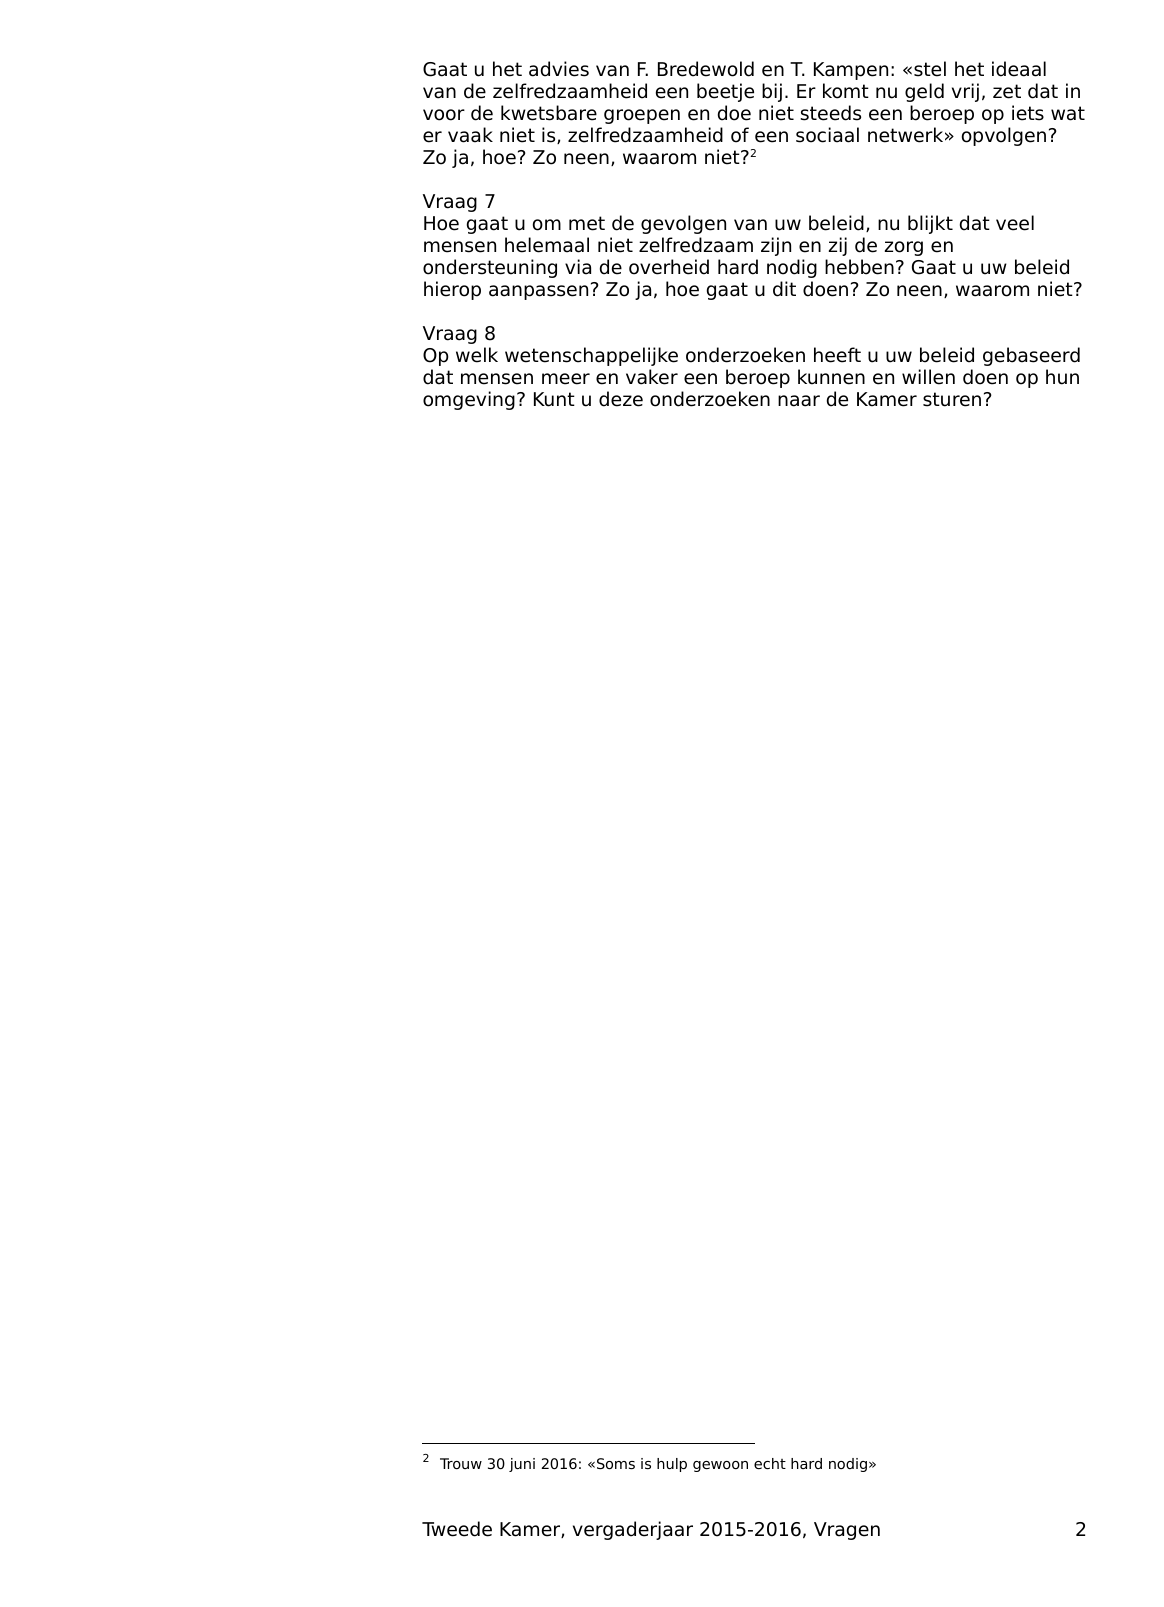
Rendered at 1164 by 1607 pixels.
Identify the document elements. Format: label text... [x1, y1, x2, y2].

text Hoe gaat u om met de gevolgen van uw beleid, nu blijkt dat veel mensen helemaal niet zelfredzaam zijn en zij de zorg en ondersteuning via de overheid hard nodig hebben? Gaat u uw beleid hierop aanpassen? Zo ja, hoe gaat u dit doen? Zo neen, waarom niet? [422, 213, 1087, 301]
text Trouw 30 juni 2016: «Soms is hulp gewoon echt hard nodig» [422, 1452, 1087, 1474]
text Vraag 7 [422, 191, 1087, 213]
text Vraag 8 [422, 323, 1087, 345]
text Gaat u het advies van F. Bredewold en T. Kampen: «stel het ideaal van de zelfredzaamheid een beetje bij. Er komt nu geld vrij, zet dat in voor de kwetsbare groepen en doe niet steeds een beroep op iets wat er vaak niet is, zelfredzaamheid of een sociaal netwerk» opvolgen? Zo ja, hoe? Zo neen, waarom niet? [422, 59, 1087, 169]
text Op welk wetenschappelijke onderzoeken heeft u uw beleid gebaseerd dat mensen meer en vaker een beroep kunnen en willen doen op hun omgeving? Kunt u deze onderzoeken naar de Kamer sturen? [422, 345, 1087, 411]
